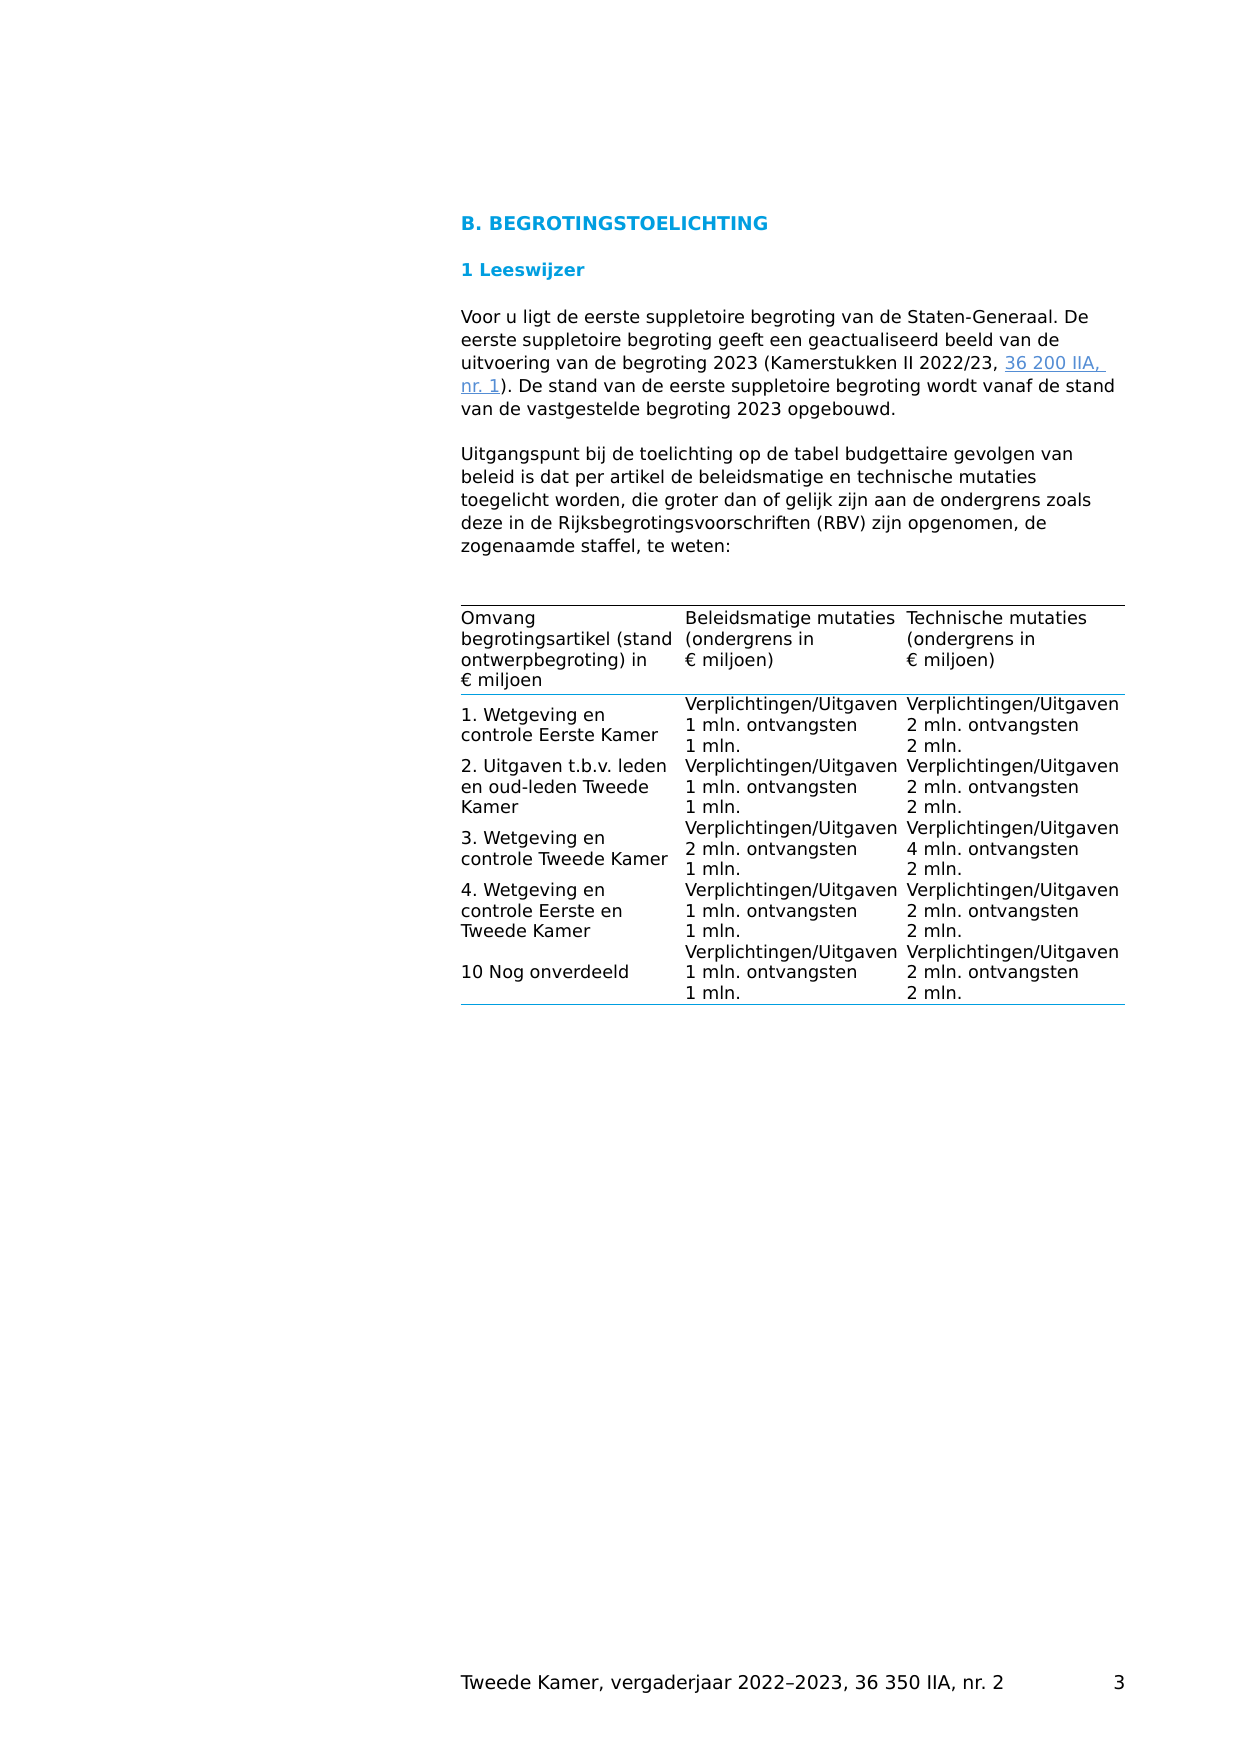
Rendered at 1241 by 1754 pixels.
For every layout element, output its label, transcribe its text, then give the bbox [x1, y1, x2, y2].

table_header Tabel 1 Ondergrenzen conform RBV [461, 580, 1125, 605]
table_cell 2. Uitgaven t.b.v. leden en oud-leden Tweede Kamer [461, 756, 682, 818]
table_cell Verplichtingen/Uitgaven 1 mln. ontvangsten 1 mln. [682, 880, 903, 942]
table_cell Verplichtingen/Uitgaven 1 mln. ontvangsten 1 mln. [682, 942, 903, 1004]
text Uitgangspunt bij de toelichting op de tabel budgettaire gevolgen van beleid is dat per artikel de beleidsmatige en technische mutaties toegelicht worden, die groter dan of gelijk zijn aan de ondergrens zoals deze in de Rijksbegrotingsvoorschriften (RBV) zijn opgenomen, de zogenaamde staffel, te weten: [461, 442, 1125, 557]
table_cell Omvang begrotingsartikel (stand ontwerpbegroting) in € miljoen [461, 606, 682, 694]
title B. BEGROTINGSTOELICHTING [461, 213, 1125, 235]
table_cell Technische mutaties (ondergrens in € miljoen) [904, 606, 1125, 694]
table_cell 1. Wetgeving en controle Eerste Kamer [461, 695, 682, 756]
table_cell Verplichtingen/Uitgaven 4 mln. ontvangsten 2 mln. [904, 818, 1125, 880]
table_cell 4. Wetgeving en controle Eerste en Tweede Kamer [461, 880, 682, 942]
table_cell Verplichtingen/Uitgaven 2 mln. ontvangsten 2 mln. [904, 942, 1125, 1004]
table_cell Verplichtingen/Uitgaven 2 mln. ontvangsten 2 mln. [904, 880, 1125, 942]
table_cell Verplichtingen/Uitgaven 1 mln. ontvangsten 1 mln. [682, 756, 903, 818]
table_cell Beleidsmatige mutaties (ondergrens in € miljoen) [682, 606, 903, 694]
table_cell 10 Nog onverdeeld [461, 942, 682, 1004]
table_cell Verplichtingen/Uitgaven 2 mln. ontvangsten 1 mln. [682, 818, 903, 880]
table_cell 3. Wetgeving en controle Tweede Kamer [461, 818, 682, 880]
text Voor u ligt de eerste suppletoire begroting van de Staten-Generaal. De eerste suppletoire begroting geeft een geactualiseerd beeld van de uitvoering van de begroting 2023 (Kamerstukken II 2022/23, 36 200 IIA, nr. 1). De stand van de eerste suppletoire begroting wordt vanaf de stand van de vastgestelde begroting 2023 opgebouwd. [461, 305, 1125, 419]
table_cell Verplichtingen/Uitgaven 1 mln. ontvangsten 1 mln. [682, 695, 903, 756]
table_cell Verplichtingen/Uitgaven 2 mln. ontvangsten 2 mln. [904, 756, 1125, 818]
title 1 Leeswijzer [461, 258, 1125, 281]
table_cell Verplichtingen/Uitgaven 2 mln. ontvangsten 2 mln. [904, 695, 1125, 756]
